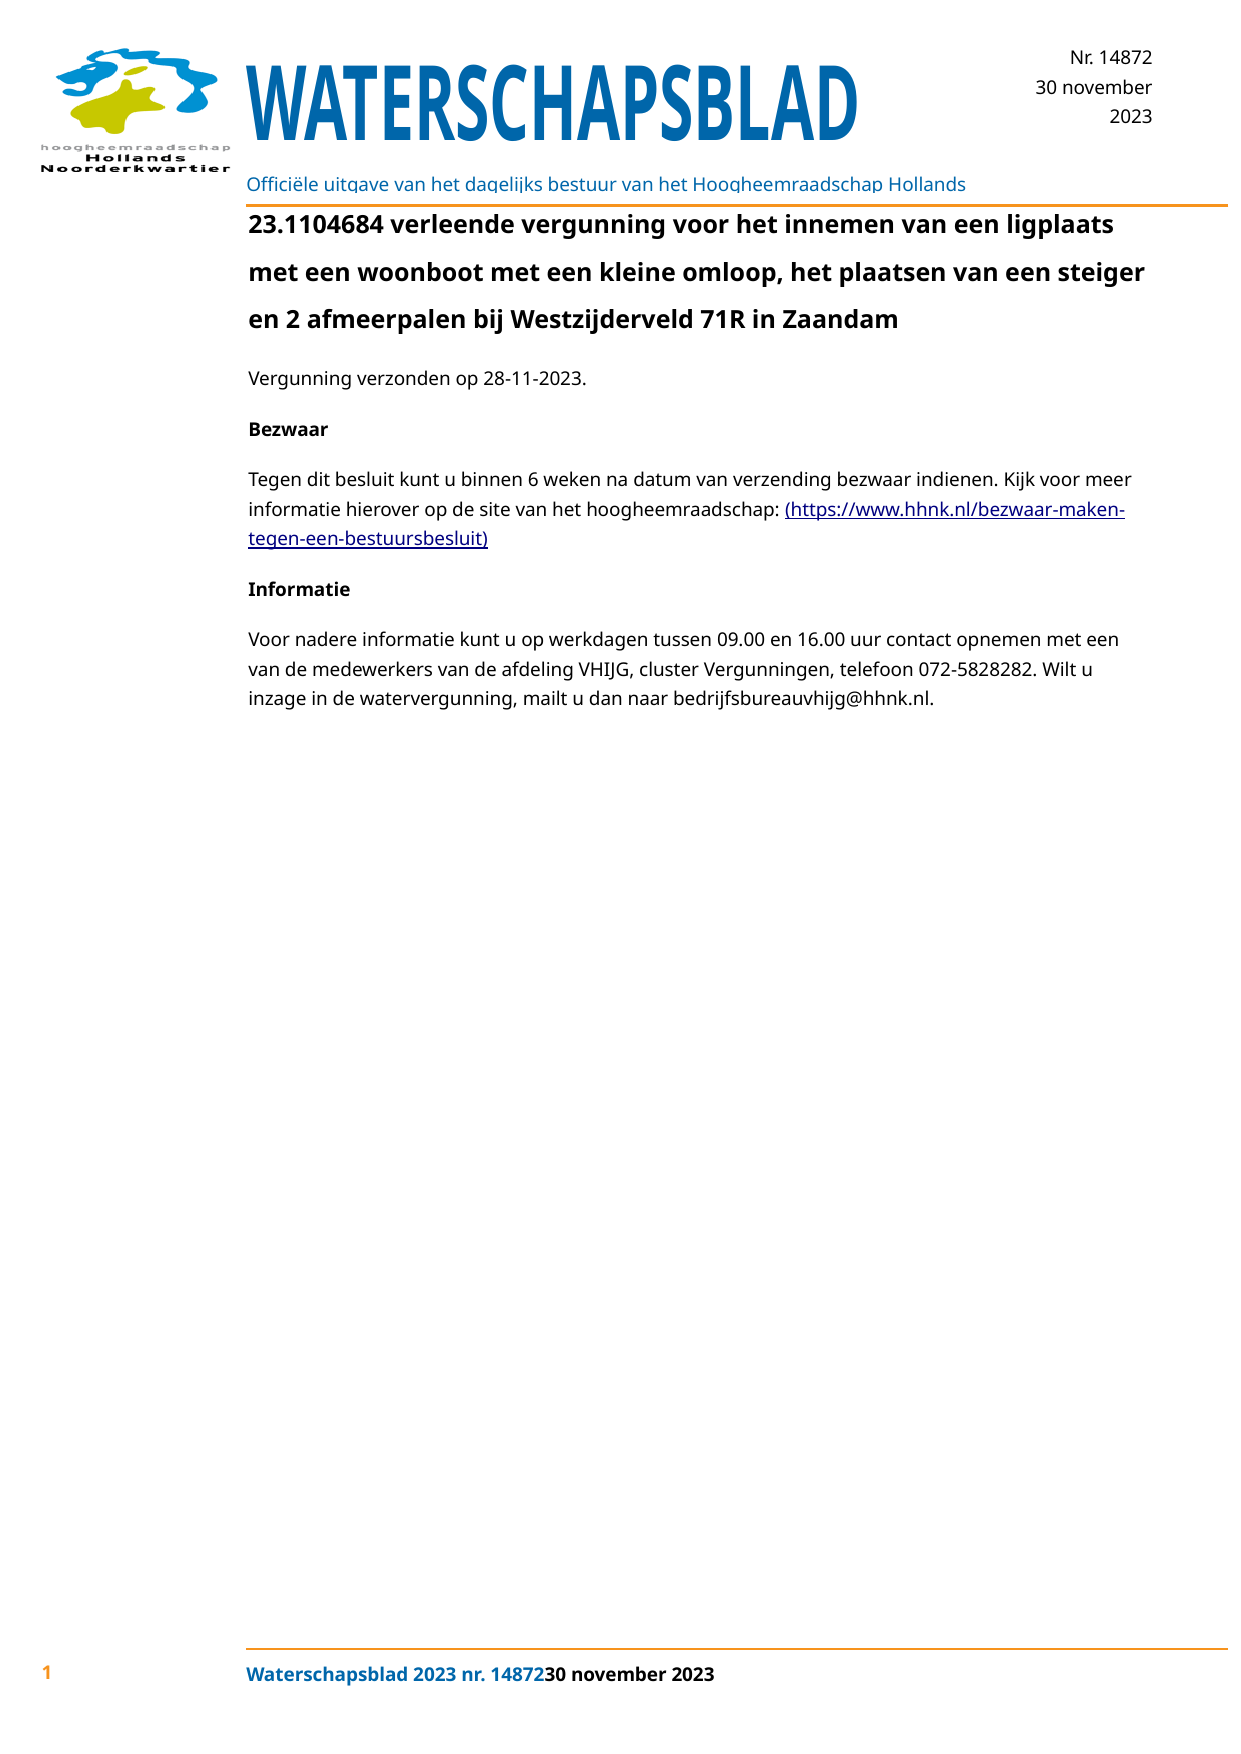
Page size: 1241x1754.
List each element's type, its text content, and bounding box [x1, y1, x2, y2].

text 23.1104684 verleende vergunning voor het innemen van een ligplaats met een woonboot met een kleine omloop, het plaatsen van een steiger en 2 afmeerpalen bij Westzijderveld 71R in Zaandam [248, 207, 1152, 336]
text Informatie [248, 576, 1152, 602]
picture [41, 47, 231, 172]
text Tegen dit besluit kunt u binnen 6 weken na datum van verzending bezwaar indienen. Kijk voor meer informatie hierover op de site van het hoogheemraadschap: (https://www.hhnk.nl/bezwaar-maken-tegen-een-bestuursbesluit) [248, 466, 1152, 551]
text Bezwaar [248, 416, 1152, 442]
text Vergunning verzonden op 28-11-2023. [248, 366, 1152, 391]
text Voor nadere informatie kunt u op werkdagen tussen 09.00 en 16.00 uur contact opnemen met een van de medewerkers van de afdeling VHIJG, cluster Vergunningen, telefoon 072-5828282. Wilt u inzage in de watervergunning, mailt u dan naar bedrijfsbureauvhijg@hhnk.nl. [248, 626, 1152, 711]
